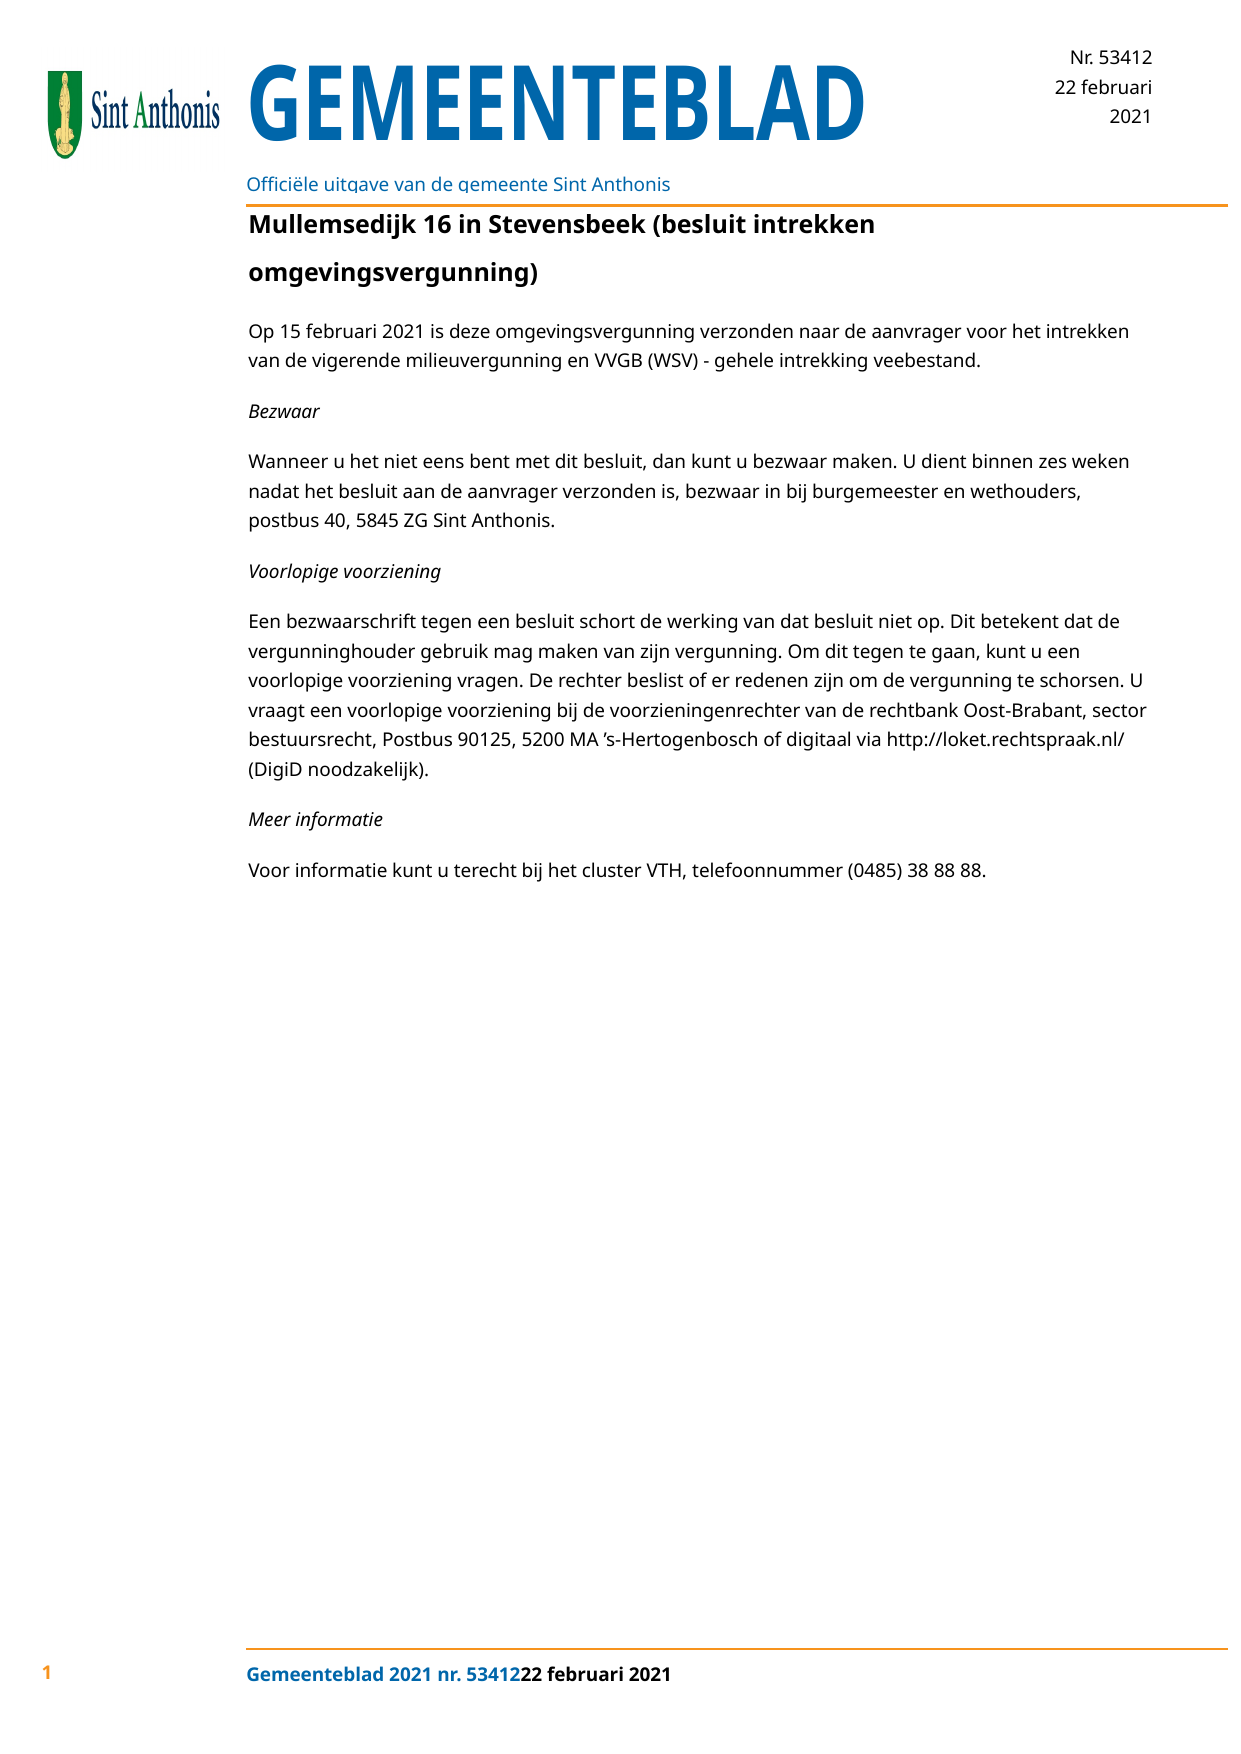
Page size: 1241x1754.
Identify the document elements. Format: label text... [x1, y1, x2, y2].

text Bezwaar [248, 398, 1152, 424]
text Op 15 februari 2021 is deze omgevingsvergunning verzonden naar de aanvrager voor het intrekken van de vigerende milieuvergunning en VVGB (WSV) - gehele intrekking veebestand. [248, 318, 1152, 373]
text Voor informatie kunt u terecht bij het cluster VTH, telefoonnummer (0485) 38 88 88. [248, 857, 1152, 883]
text Een bezwaarschrift tegen een besluit schort de werking van dat besluit niet op. Dit betekent dat de vergunninghouder gebruik mag maken van zijn vergunning. Om dit tegen te gaan, kunt u een voorlopige voorziening vragen. De rechter beslist of er redenen zijn om de vergunning te schorsen. U vraagt een voorlopige voorziening bij de voorzieningenrechter van de rechtbank Oost-Brabant, sector bestuursrecht, Postbus 90125, 5200 MA ’s-Hertogenbosch of digitaal via http://loket.rechtspraak.nl/ (DigiD noodzakelijk). [248, 608, 1152, 782]
text Voorlopige voorziening [248, 558, 1152, 584]
picture [41, 47, 231, 172]
text Mullemsedijk 16 in Stevensbeek (besluit intrekken omgevingsvergunning) [248, 207, 1152, 288]
text Meer informatie [248, 807, 1152, 832]
text Wanneer u het niet eens bent met dit besluit, dan kunt u bezwaar maken. U dient binnen zes weken nadat het besluit aan de aanvrager verzonden is, bezwaar in bij burgemeester en wethouders, postbus 40, 5845 ZG Sint Anthonis. [248, 448, 1152, 533]
